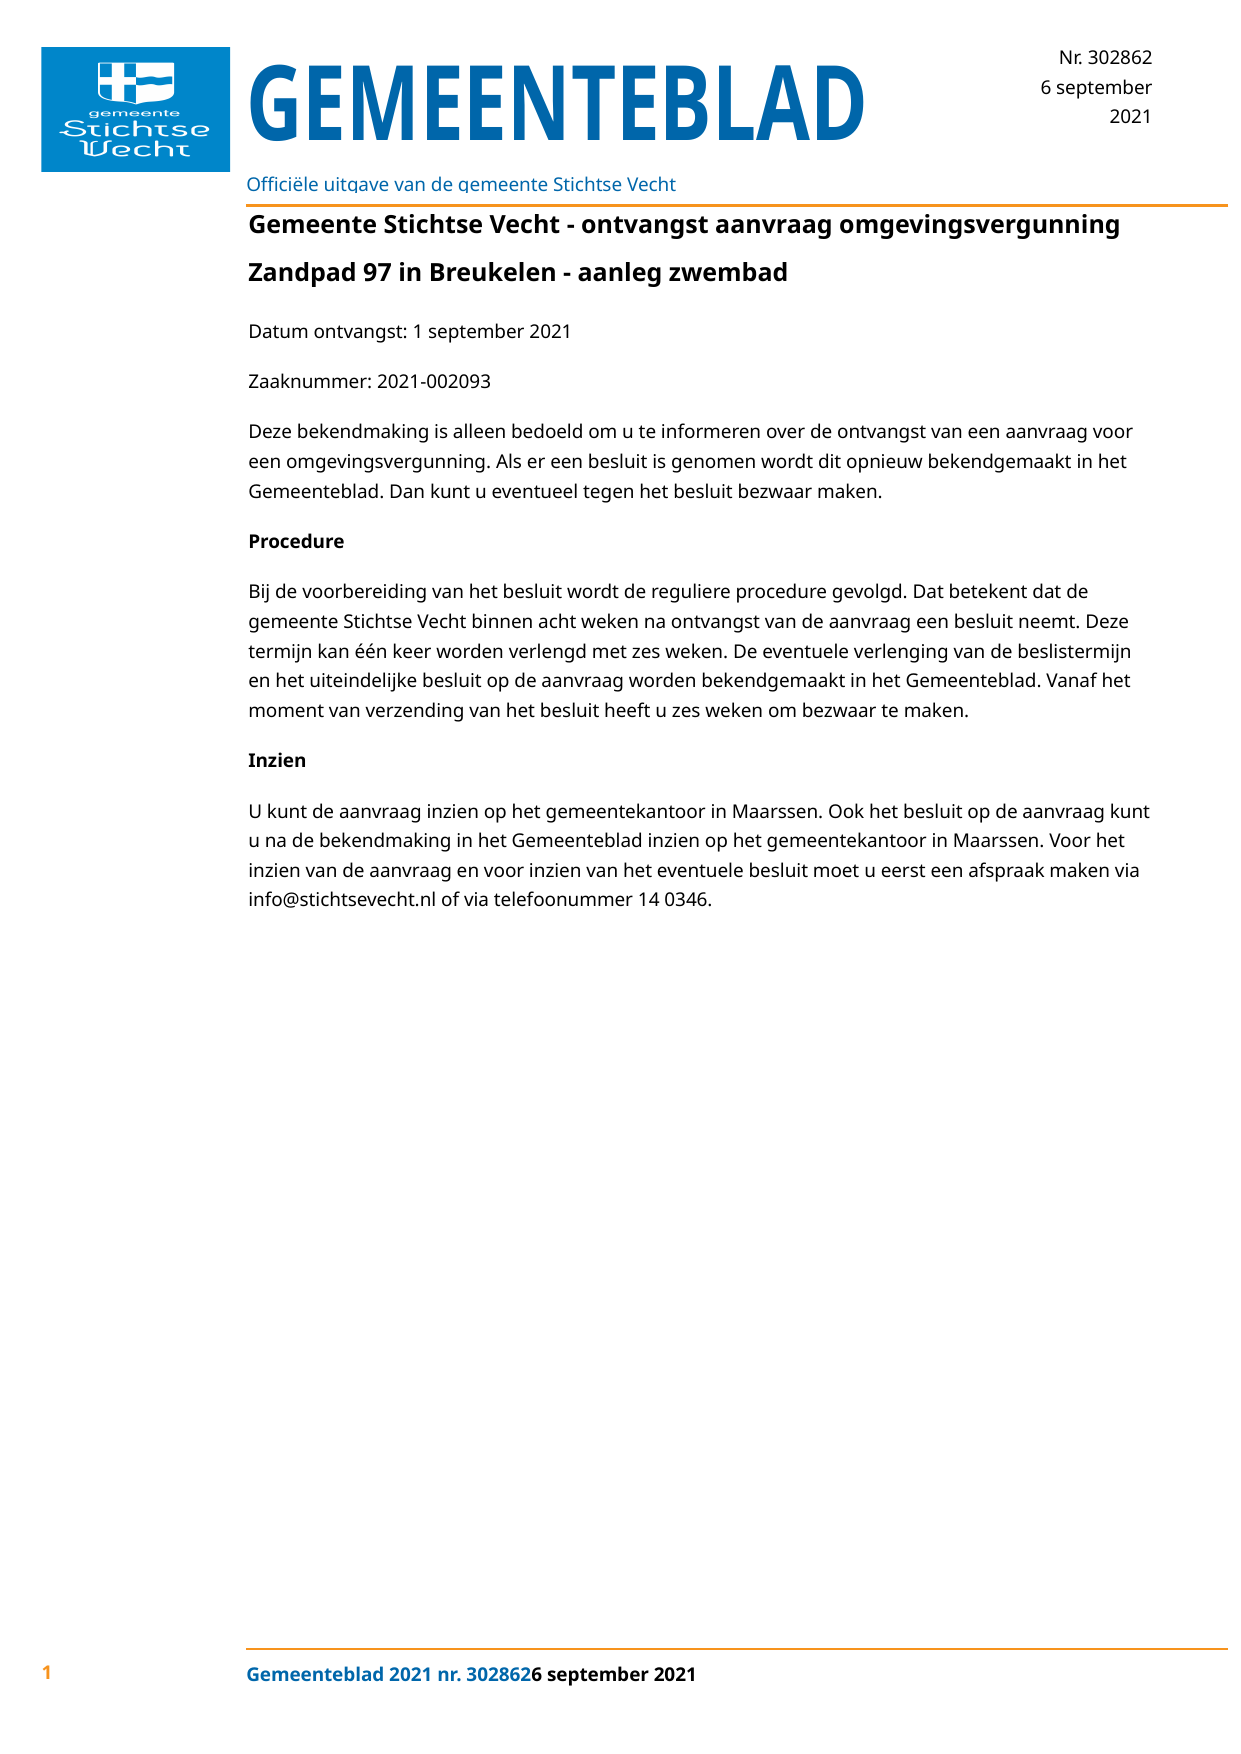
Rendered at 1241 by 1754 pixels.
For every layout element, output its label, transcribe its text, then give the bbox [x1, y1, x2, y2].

text Inzien [248, 747, 1152, 773]
text Datum ontvangst: 1 september 2021 [248, 318, 1152, 344]
text Deze bekendmaking is alleen bedoeld om u te informeren over de ontvangst van een aanvraag voor een omgevingsvergunning. Als er een besluit is genomen wordt dit opnieuw bekendgemaakt in het Gemeenteblad. Dan kunt u eventueel tegen het besluit bezwaar maken. [248, 419, 1152, 504]
text Bij de voorbereiding van het besluit wordt de reguliere procedure gevolgd. Dat betekent dat de gemeente Stichtse Vecht binnen acht weken na ontvangst van de aanvraag een besluit neemt. Deze termijn kan één keer worden verlengd met zes weken. De eventuele verlenging van de beslistermijn en het uiteindelijke besluit op de aanvraag worden bekendgemaakt in het Gemeenteblad. Vanaf het moment van verzending van het besluit heeft u zes weken om bezwaar te maken. [248, 579, 1152, 723]
picture [137, 63, 174, 103]
text Zaaknummer: 2021-002093 [248, 368, 1152, 394]
text Procedure [248, 528, 1152, 554]
picture [99, 63, 135, 101]
text Gemeente Stichtse Vecht - ontvangst aanvraag omgevingsvergunning Zandpad 97 in Breukelen - aanleg zwembad [248, 207, 1152, 288]
text U kunt de aanvraag inzien op het gemeentekantoor in Maarssen. Ook het besluit op de aanvraag kunt u na de bekendmaking in het Gemeenteblad inzien op het gemeentekantoor in Maarssen. Voor het inzien van de aanvraag en voor inzien van het eventuele besluit moet u eerst een afspraak maken via info@stichtsevecht.nl of via telefoonummer 14 0346. [248, 798, 1152, 912]
